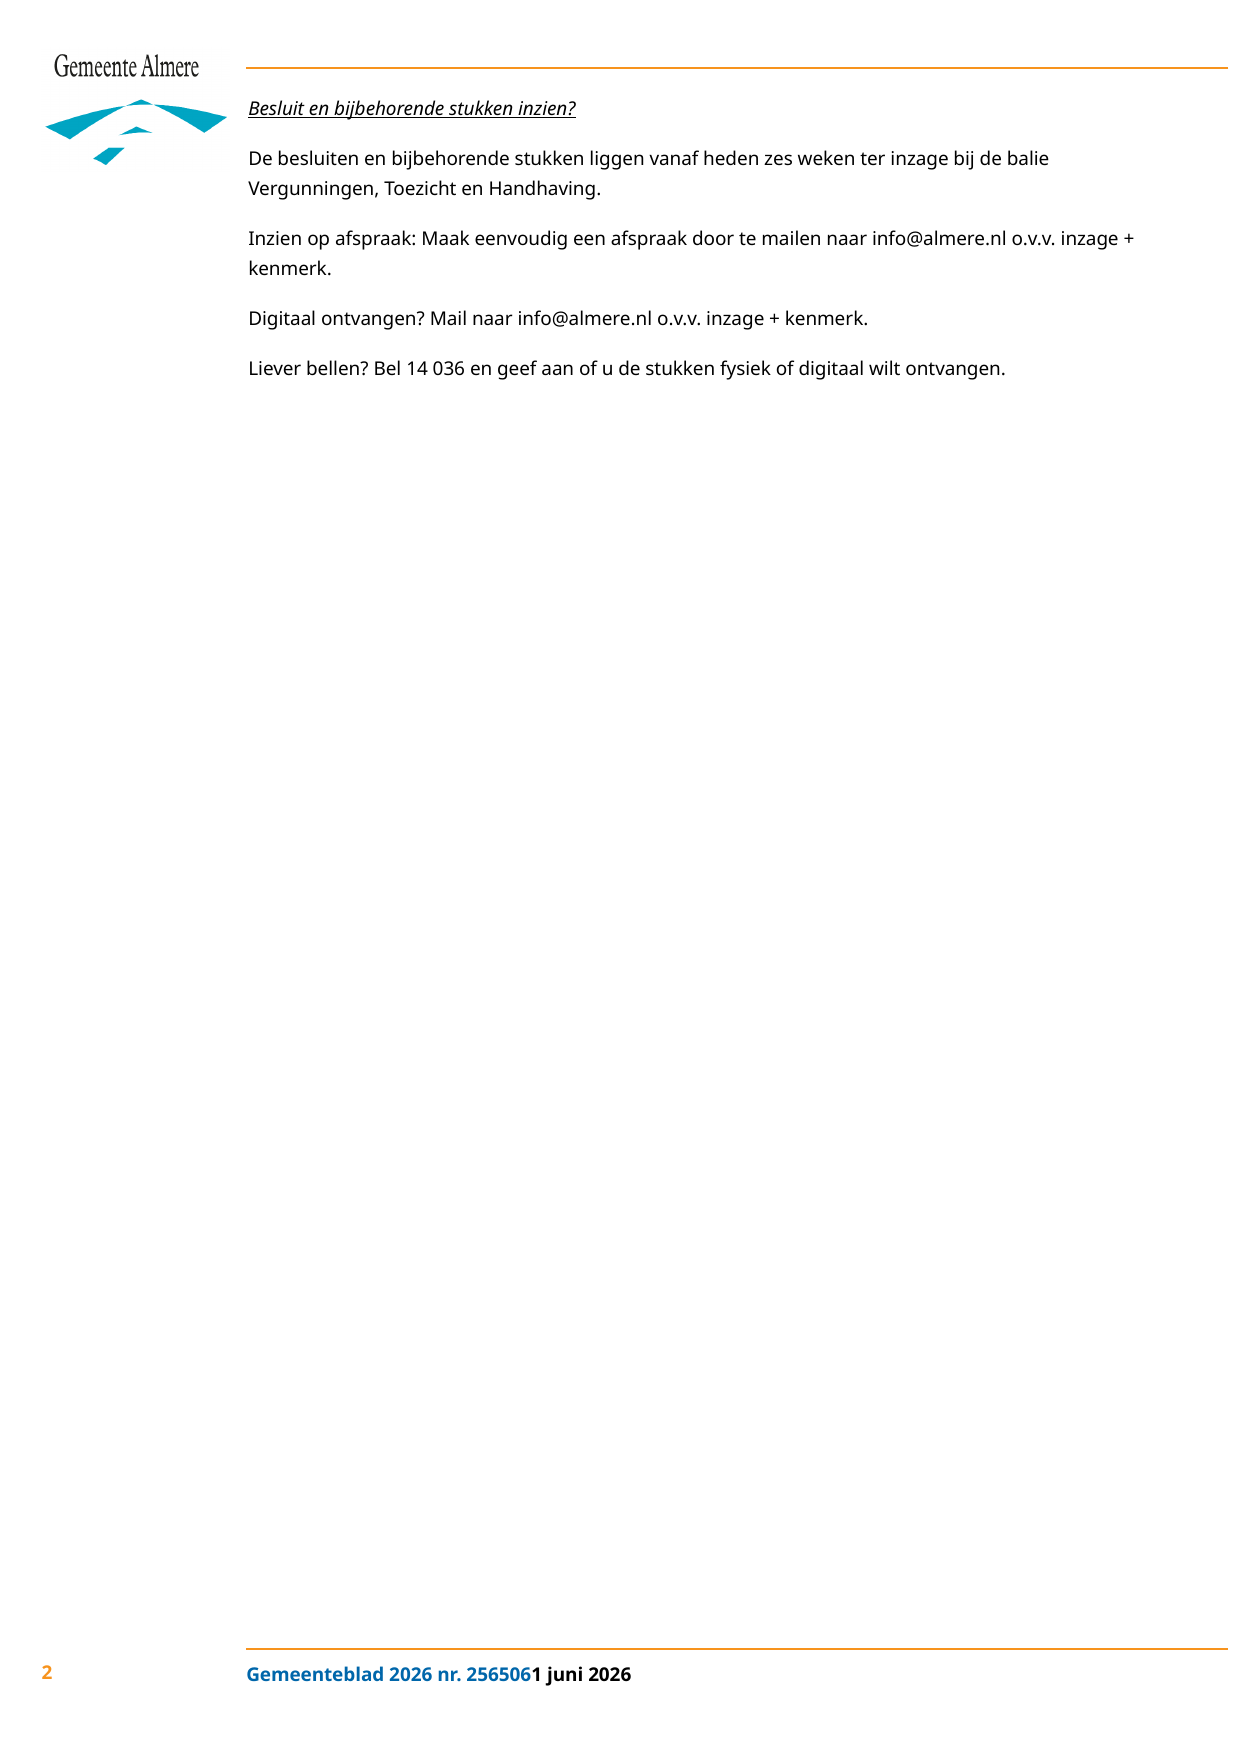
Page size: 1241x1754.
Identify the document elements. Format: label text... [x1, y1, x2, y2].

text Liever bellen? Bel 14 036 en geef aan of u de stukken fysiek of digitaal wilt ontvangen. [248, 356, 1152, 381]
text Besluit en bijbehorende stukken inzien? [248, 95, 1152, 121]
text De besluiten en bijbehorende stukken liggen vanaf heden zes weken ter inzage bij de balie Vergunningen, Toezicht en Handhaving. [248, 145, 1152, 201]
text Inzien op afspraak: Maak eenvoudig een afspraak door te mailen naar info@almere.nl o.v.v. inzage + kenmerk. [248, 225, 1152, 281]
picture [41, 47, 231, 172]
text Digitaal ontvangen? Mail naar info@almere.nl o.v.v. inzage + kenmerk. [248, 305, 1152, 331]
